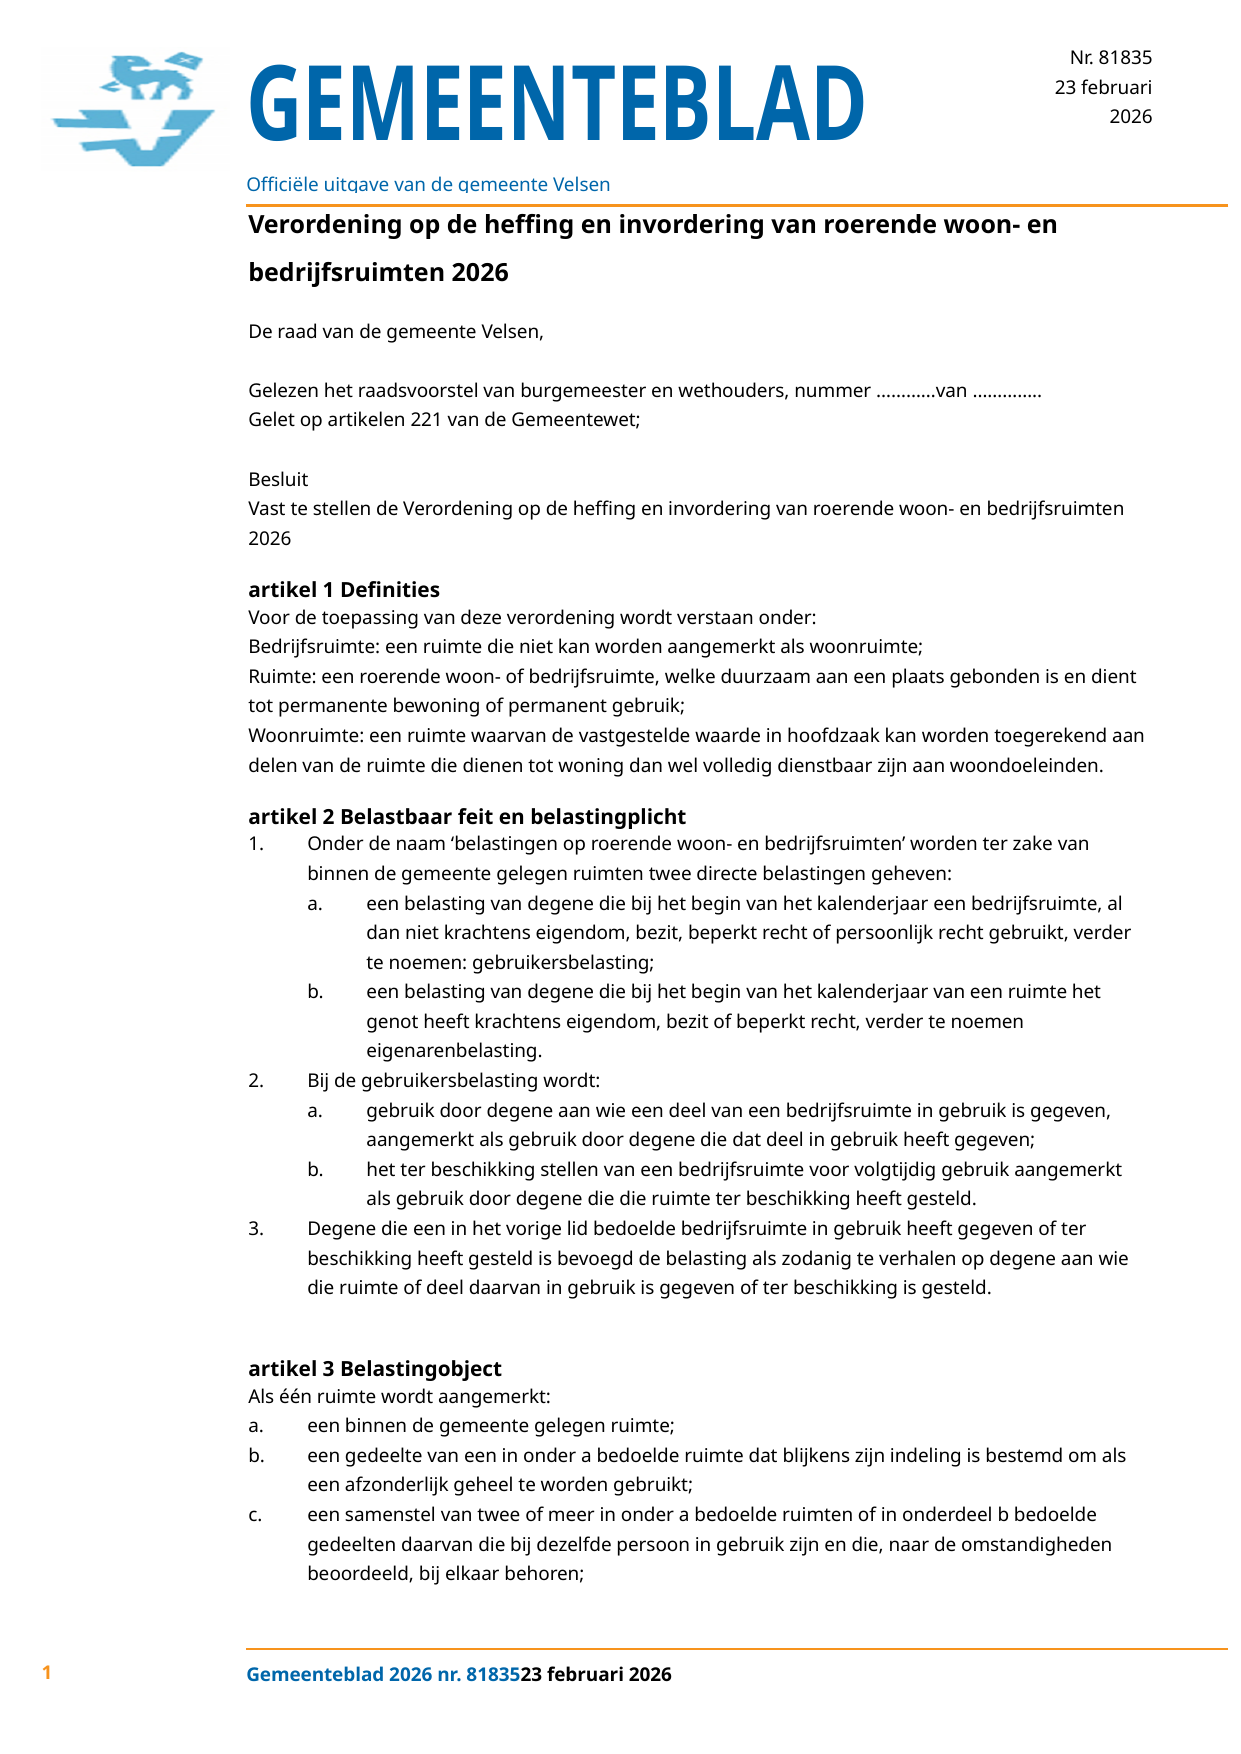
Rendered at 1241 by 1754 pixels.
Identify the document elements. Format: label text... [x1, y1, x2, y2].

list Degene die een in het vorige lid bedoelde bedrijfsruimte in gebruik heeft gegeven of ter beschikking heeft gesteld is bevoegd de belasting als zodanig te verhalen op degene aan wie die ruimte of deel daarvan in gebruik is gegeven of ter beschikking is gesteld. [248, 1215, 1152, 1300]
list een belasting van degene die bij het begin van het kalenderjaar van een ruimte het genot heeft krachtens eigendom, bezit of beperkt recht, verder te noemen eigenarenbelasting. [307, 978, 1152, 1063]
list Bij de gebruikersbelasting wordt: [248, 1067, 1152, 1093]
list een belasting van degene die bij het begin van het kalenderjaar een bedrijfsruimte, al dan niet krachtens eigendom, bezit, beperkt recht of persoonlijk recht gebruikt, verder te noemen: gebruikersbelasting; [307, 890, 1152, 975]
list gebruik door degene aan wie een deel van een bedrijfsruimte in gebruik is gegeven, aangemerkt als gebruik door degene die dat deel in gebruik heeft gegeven; [307, 1097, 1152, 1152]
text Voor de toepassing van deze verordening wordt verstaan onder: [248, 604, 1152, 629]
text Gelet op artikelen 221 van de Gemeentewet; [248, 407, 1152, 432]
text Gelezen het raadsvoorstel van burgemeester en wethouders, nummer …………van ………….. [248, 377, 1152, 403]
text Als één ruimte wordt aangemerkt: [248, 1383, 1152, 1408]
list het ter beschikking stellen van een bedrijfsruimte voor volgtijdig gebruik aangemerkt als gebruik door degene die die ruimte ter beschikking heeft gesteld. [307, 1156, 1152, 1211]
list een samenstel van twee of meer in onder a bedoelde ruimten of in onderdeel b bedoelde gedeelten daarvan die bij dezelfde persoon in gebruik zijn en die, naar de omstandigheden beoordeeld, bij elkaar behoren; [248, 1501, 1152, 1586]
text Vast te stellen de Verordening op de heffing en invordering van roerende woon- en bedrijfsruimten 2026 [248, 495, 1152, 551]
list een binnen de gemeente gelegen ruimte; [248, 1412, 1152, 1438]
text De raad van de gemeente Velsen, [248, 318, 1152, 344]
text Ruimte: een roerende woon- of bedrijfsruimte, welke duurzaam aan een plaats gebonden is en dient tot permanente bewoning of permanent gebruik; [248, 663, 1152, 718]
text Besluit [248, 466, 1152, 492]
text Woonruimte: een ruimte waarvan de vastgestelde waarde in hoofdzaak kan worden toegerekend aan delen van de ruimte die dienen tot woning dan wel volledig dienstbaar zijn aan woondoeleinden. [248, 722, 1152, 777]
text artikel 1 Definities [248, 575, 1152, 604]
list Onder de naam ‘belastingen op roerende woon- en bedrijfsruimten’ worden ter zake van binnen de gemeente gelegen ruimten twee directe belastingen geheven: [248, 831, 1152, 886]
text Bedrijfsruimte: een ruimte die niet kan worden aangemerkt als woonruimte; [248, 633, 1152, 659]
text artikel 3 Belastingobject [248, 1354, 1152, 1383]
text Verordening op de heffing en invordering van roerende woon- en bedrijfsruimten 2026 [248, 207, 1152, 288]
list een gedeelte van een in onder a bedoelde ruimte dat blijkens zijn indeling is bestemd om als een afzonderlijk geheel te worden gebruikt; [248, 1442, 1152, 1497]
picture [41, 47, 231, 172]
text artikel 2 Belastbaar feit en belastingplicht [248, 802, 1152, 831]
